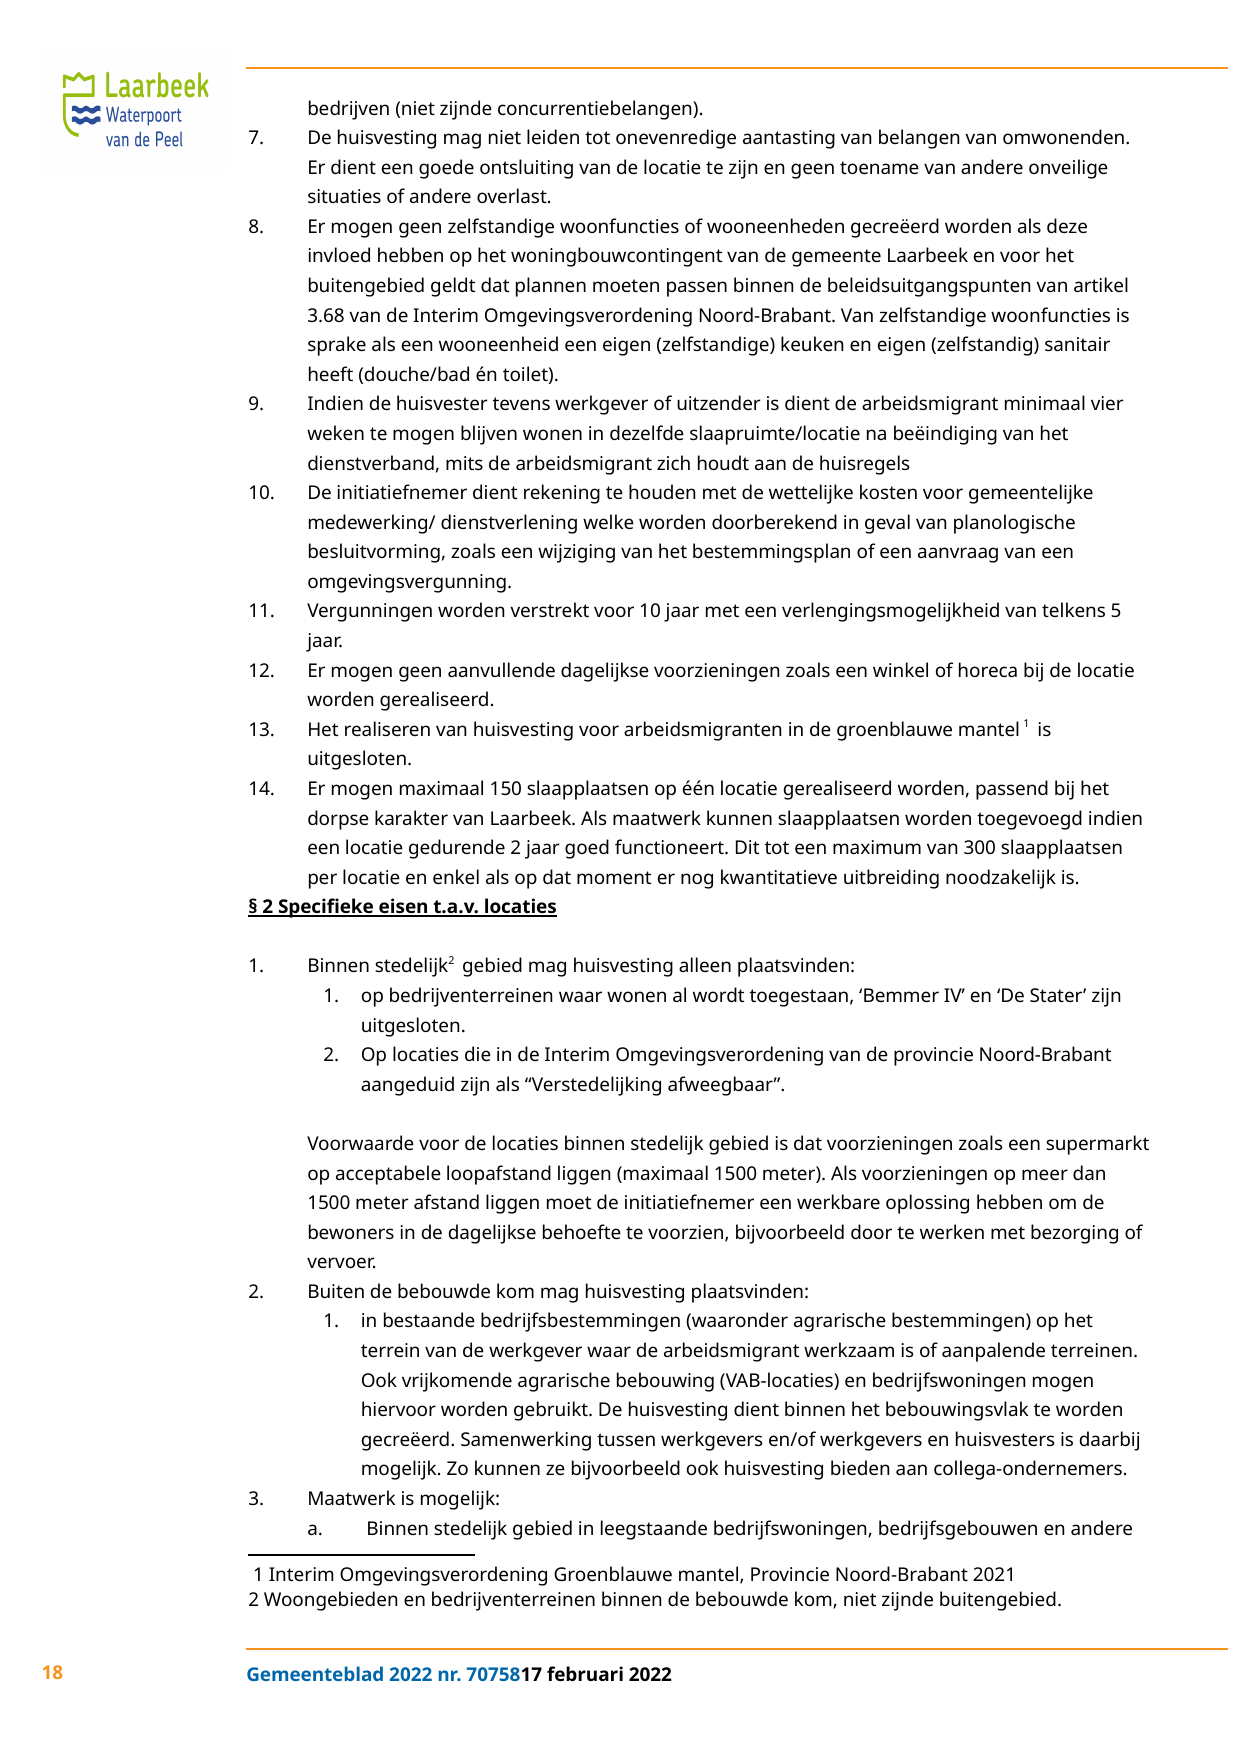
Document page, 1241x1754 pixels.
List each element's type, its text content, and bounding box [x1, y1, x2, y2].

list Op locaties die in de Interim Omgevingsverordening van de provincie Noord-Brabant aangeduid zijn als “Verstedelijking afweegbaar”. [323, 1041, 1152, 1097]
picture [41, 47, 231, 172]
list Er mogen maximaal 150 slaapplaatsen op één locatie gerealiseerd worden, passend bij het dorpse karakter van Laarbeek. Als maatwerk kunnen slaapplaatsen worden toegevoegd indien een locatie gedurende 2 jaar goed functioneert. Dit tot een maximum van 300 slaapplaatsen per locatie en enkel als op dat moment er nog kwantitatieve uitbreiding noodzakelijk is. [248, 775, 1152, 890]
list Er mogen geen zelfstandige woonfuncties of wooneenheden gecreëerd worden als deze invloed hebben op het woningbouwcontingent van de gemeente Laarbeek en voor het buitengebied geldt dat plannen moeten passen binnen de beleidsuitgangspunten van artikel 3.68 van de Interim Omgevingsverordening Noord-Brabant. Van zelfstandige woonfuncties is sprake als een wooneenheid een eigen (zelfstandige) keuken en eigen (zelfstandig) sanitair heeft (douche/bad én toilet). [248, 213, 1152, 387]
list Voorwaarde voor de locaties binnen stedelijk gebied is dat voorzieningen zoals een supermarkt op acceptabele loopafstand liggen (maximaal 1500 meter). Als voorzieningen op meer dan 1500 meter afstand liggen moet de initiatiefnemer een werkbare oplossing hebben om de bewoners in de dagelijkse behoefte te voorzien, bijvoorbeeld door te werken met bezorging of vervoer. [248, 1130, 1152, 1274]
list Interim Omgevingsverordening Groenblauwe mantel, Provincie Noord-Brabant 2021 [248, 1561, 1152, 1586]
list Indien de huisvester tevens werkgever of uitzender is dient de arbeidsmigrant minimaal vier weken te mogen blijven wonen in dezelfde slaapruimte/locatie na beëindiging van het dienstverband, mits de arbeidsmigrant zich houdt aan de huisregels [248, 391, 1152, 476]
list Vergunningen worden verstrekt voor 10 jaar met een verlengingsmogelijkheid van telkens 5 jaar. [248, 598, 1152, 653]
list Binnen stedelijk gebied mag huisvesting alleen plaatsvinden: [248, 953, 1152, 978]
list Buiten de bebouwde kom mag huisvesting plaatsvinden: [248, 1278, 1152, 1304]
list Het realiseren van huisvesting voor arbeidsmigranten in de groenblauwe mantel is uitgesloten. [248, 716, 1152, 771]
list op bedrijventerreinen waar wonen al wordt toegestaan, ‘Bemmer IV’ en ‘De Stater’ zijn uitgesloten. [323, 982, 1152, 1038]
list Binnen stedelijk gebied in leegstaande bedrijfswoningen, bedrijfsgebouwen en andere [307, 1515, 1152, 1541]
list De initiatiefnemer dient rekening te houden met de wettelijke kosten voor gemeentelijke medewerking/ dienstverlening welke worden doorberekend in geval van planologische besluitvorming, zoals een wijziging van het bestemmingsplan of een aanvraag van een omgevingsvergunning. [248, 479, 1152, 594]
list bedrijven (niet zijnde concurrentiebelangen). [248, 95, 1152, 121]
list Er mogen geen aanvullende dagelijkse voorzieningen zoals een winkel of horeca bij de locatie worden gerealiseerd. [248, 657, 1152, 712]
list in bestaande bedrijfsbestemmingen (waaronder agrarische bestemmingen) op het terrein van de werkgever waar de arbeidsmigrant werkzaam is of aanpalende terreinen. Ook vrijkomende agrarische bebouwing (VAB-locaties) en bedrijfswoningen mogen hiervoor worden gebruikt. De huisvesting dient binnen het bebouwingsvlak te worden gecreëerd. Samenwerking tussen werkgevers en/of werkgevers en huisvesters is daarbij mogelijk. Zo kunnen ze bijvoorbeeld ook huisvesting bieden aan collega-ondernemers. [323, 1308, 1152, 1481]
list De huisvesting mag niet leiden tot onevenredige aantasting van belangen van omwonenden. Er dient een goede ontsluiting van de locatie te zijn en geen toename van andere onveilige situaties of andere overlast. [248, 124, 1152, 209]
text § 2 Specifieke eisen t.a.v. locaties [248, 893, 1152, 919]
list Maatwerk is mogelijk: [248, 1485, 1152, 1511]
list Woongebieden en bedrijventerreinen binnen de bebouwde kom, niet zijnde buitengebied. [248, 1586, 1152, 1612]
